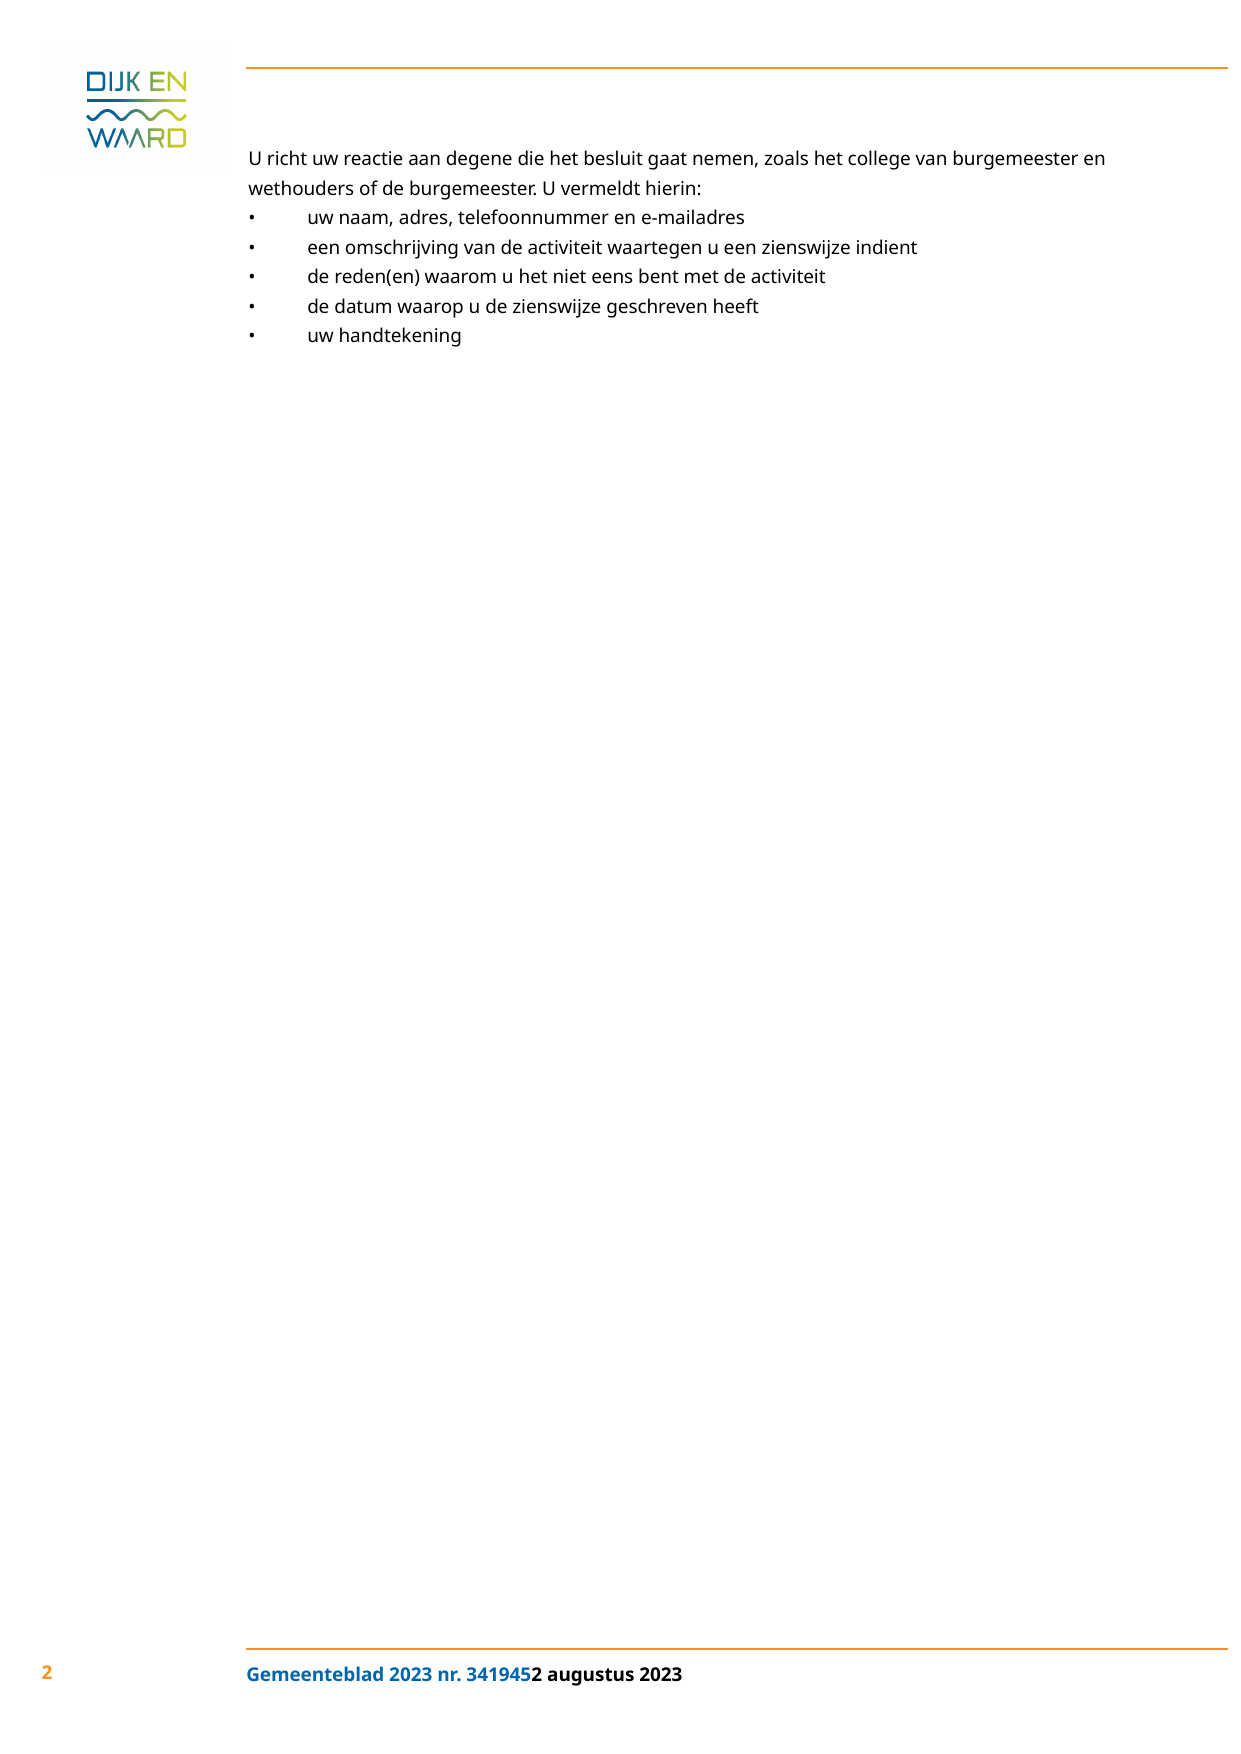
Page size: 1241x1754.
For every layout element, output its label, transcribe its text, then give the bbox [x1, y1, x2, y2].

list uw naam, adres, telefoonnummer en e-mailadres [248, 204, 1152, 230]
list een omschrijving van de activiteit waartegen u een zienswijze indient [248, 234, 1152, 260]
text U richt uw reactie aan degene die het besluit gaat nemen, zoals het college van burgemeester en wethouders of de burgemeester. U vermeldt hierin: [248, 145, 1152, 201]
list de datum waarop u de zienswijze geschreven heeft [248, 293, 1152, 319]
list de reden(en) waarom u het niet eens bent met de activiteit [248, 263, 1152, 289]
picture [41, 47, 231, 172]
list uw handtekening [248, 323, 1152, 348]
